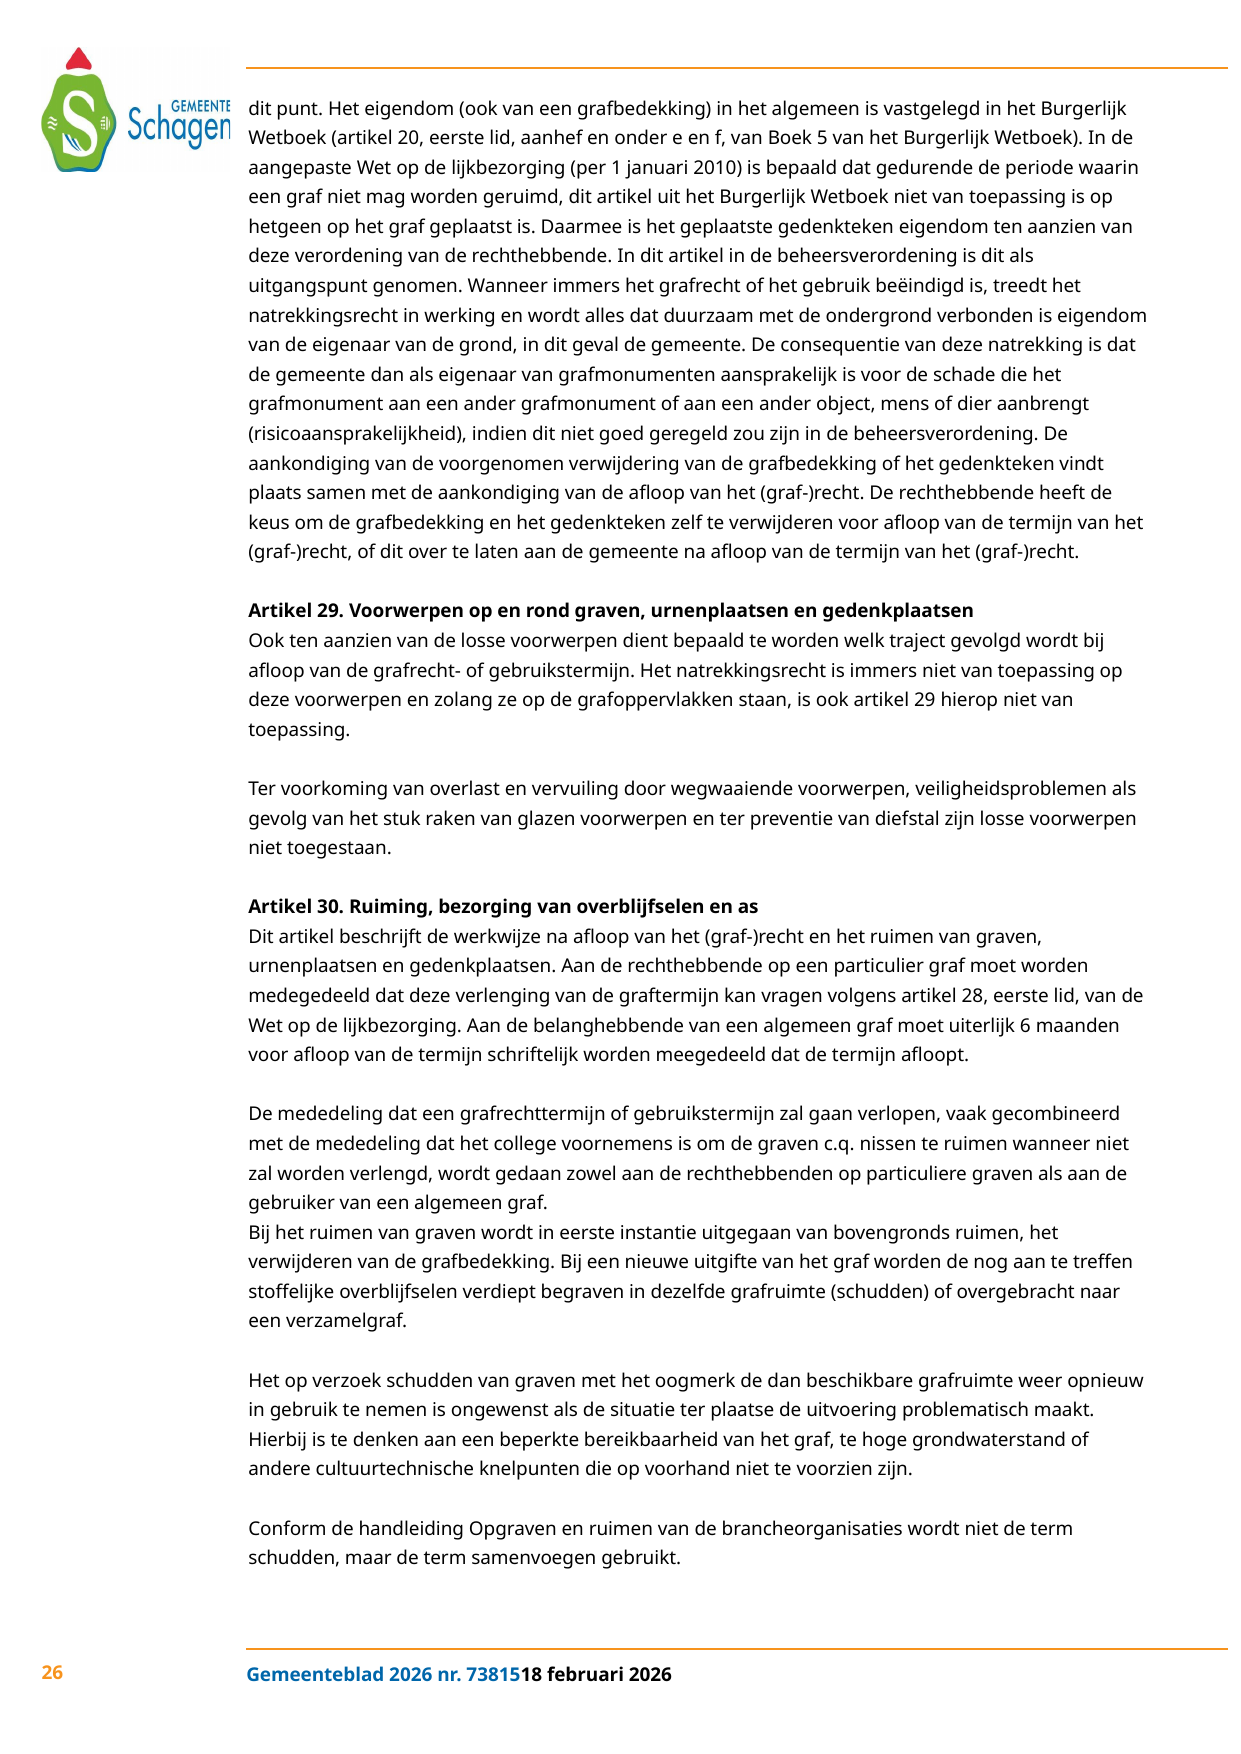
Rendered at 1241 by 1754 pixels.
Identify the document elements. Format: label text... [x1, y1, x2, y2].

text Ter voorkoming van overlast en vervuiling door wegwaaiende voorwerpen, veiligheidsproblemen als gevolg van het stuk raken van glazen voorwerpen en ter preventie van diefstal zijn losse voorwerpen niet toegestaan. [248, 775, 1152, 860]
text Conform de handleiding Opgraven en ruimen van de brancheorganisaties wordt niet de term schudden, maar de term samenvoegen gebruikt. [248, 1515, 1152, 1570]
text Ook ten aanzien van de losse voorwerpen dient bepaald te worden welk traject gevolgd wordt bij afloop van de grafrecht- of gebruikstermijn. Het natrekkingsrecht is immers niet van toepassing op deze voorwerpen en zolang ze op de grafoppervlakken staan, is ook artikel 29 hierop niet van toepassing. [248, 627, 1152, 742]
picture [41, 47, 231, 172]
text Artikel 30. Ruiming, bezorging van overblijfselen en as [248, 893, 1152, 919]
text De mededeling dat een grafrechttermijn of gebruikstermijn zal gaan verlopen, vaak gecombineerd met de mededeling dat het college voornemens is om de graven c.q. nissen te ruimen wanneer niet zal worden verlengd, wordt gedaan zowel aan de rechthebbenden op particuliere graven als aan de gebruiker van een algemeen graf. [248, 1101, 1152, 1215]
text Artikel 29. Voorwerpen op en rond graven, urnenplaatsen en gedenkplaatsen [248, 598, 1152, 623]
text Dit artikel beschrijft de werkwijze na afloop van het (graf-)recht en het ruimen van graven, urnenplaatsen en gedenkplaatsen. Aan de rechthebbende op een particulier graf moet worden medegedeeld dat deze verlenging van de graftermijn kan vragen volgens artikel 28, eerste lid, van de Wet op de lijkbezorging. Aan de belanghebbende van een algemeen graf moet uiterlijk 6 maanden voor afloop van de termijn schriftelijk worden meegedeeld dat de termijn afloopt. [248, 923, 1152, 1067]
text Het op verzoek schudden van graven met het oogmerk de dan beschikbare grafruimte weer opnieuw in gebruik te nemen is ongewenst als de situatie ter plaatse de uitvoering problematisch maakt. Hierbij is te denken aan een beperkte bereikbaarheid van het graf, te hoge grondwaterstand of andere cultuurtechnische knelpunten die op voorhand niet te voorzien zijn. [248, 1367, 1152, 1481]
text Bij het ruimen van graven wordt in eerste instantie uitgegaan van bovengronds ruimen, het verwijderen van de grafbedekking. Bij een nieuwe uitgifte van het graf worden de nog aan te treffen stoffelijke overblijfselen verdiept begraven in dezelfde grafruimte (schudden) of overgebracht naar een verzamelgraf. [248, 1219, 1152, 1333]
text dit punt. Het eigendom (ook van een grafbedekking) in het algemeen is vastgelegd in het Burgerlijk Wetboek (artikel 20, eerste lid, aanhef en onder e en f, van Boek 5 van het Burgerlijk Wetboek). In de aangepaste Wet op de lijkbezorging (per 1 januari 2010) is bepaald dat gedurende de periode waarin een graf niet mag worden geruimd, dit artikel uit het Burgerlijk Wetboek niet van toepassing is op hetgeen op het graf geplaatst is. Daarmee is het geplaatste gedenkteken eigendom ten aanzien van deze verordening van de rechthebbende. In dit artikel in de beheersverordening is dit als uitgangspunt genomen. Wanneer immers het grafrecht of het gebruik beëindigd is, treedt het natrekkingsrecht in werking en wordt alles dat duurzaam met de ondergrond verbonden is eigendom van de eigenaar van de grond, in dit geval de gemeente. De consequentie van deze natrekking is dat de gemeente dan als eigenaar van grafmonumenten aansprakelijk is voor de schade die het grafmonument aan een ander grafmonument of aan een ander object, mens of dier aanbrengt (risicoaansprakelijkheid), indien dit niet goed geregeld zou zijn in de beheersverordening. De aankondiging van de voorgenomen verwijdering van de grafbedekking of het gedenkteken vindt plaats samen met de aankondiging van de afloop van het (graf-)recht. De rechthebbende heeft de keus om de grafbedekking en het gedenkteken zelf te verwijderen voor afloop van de termijn van het (graf-)recht, of dit over te laten aan de gemeente na afloop van de termijn van het (graf-)recht. [248, 95, 1152, 564]
